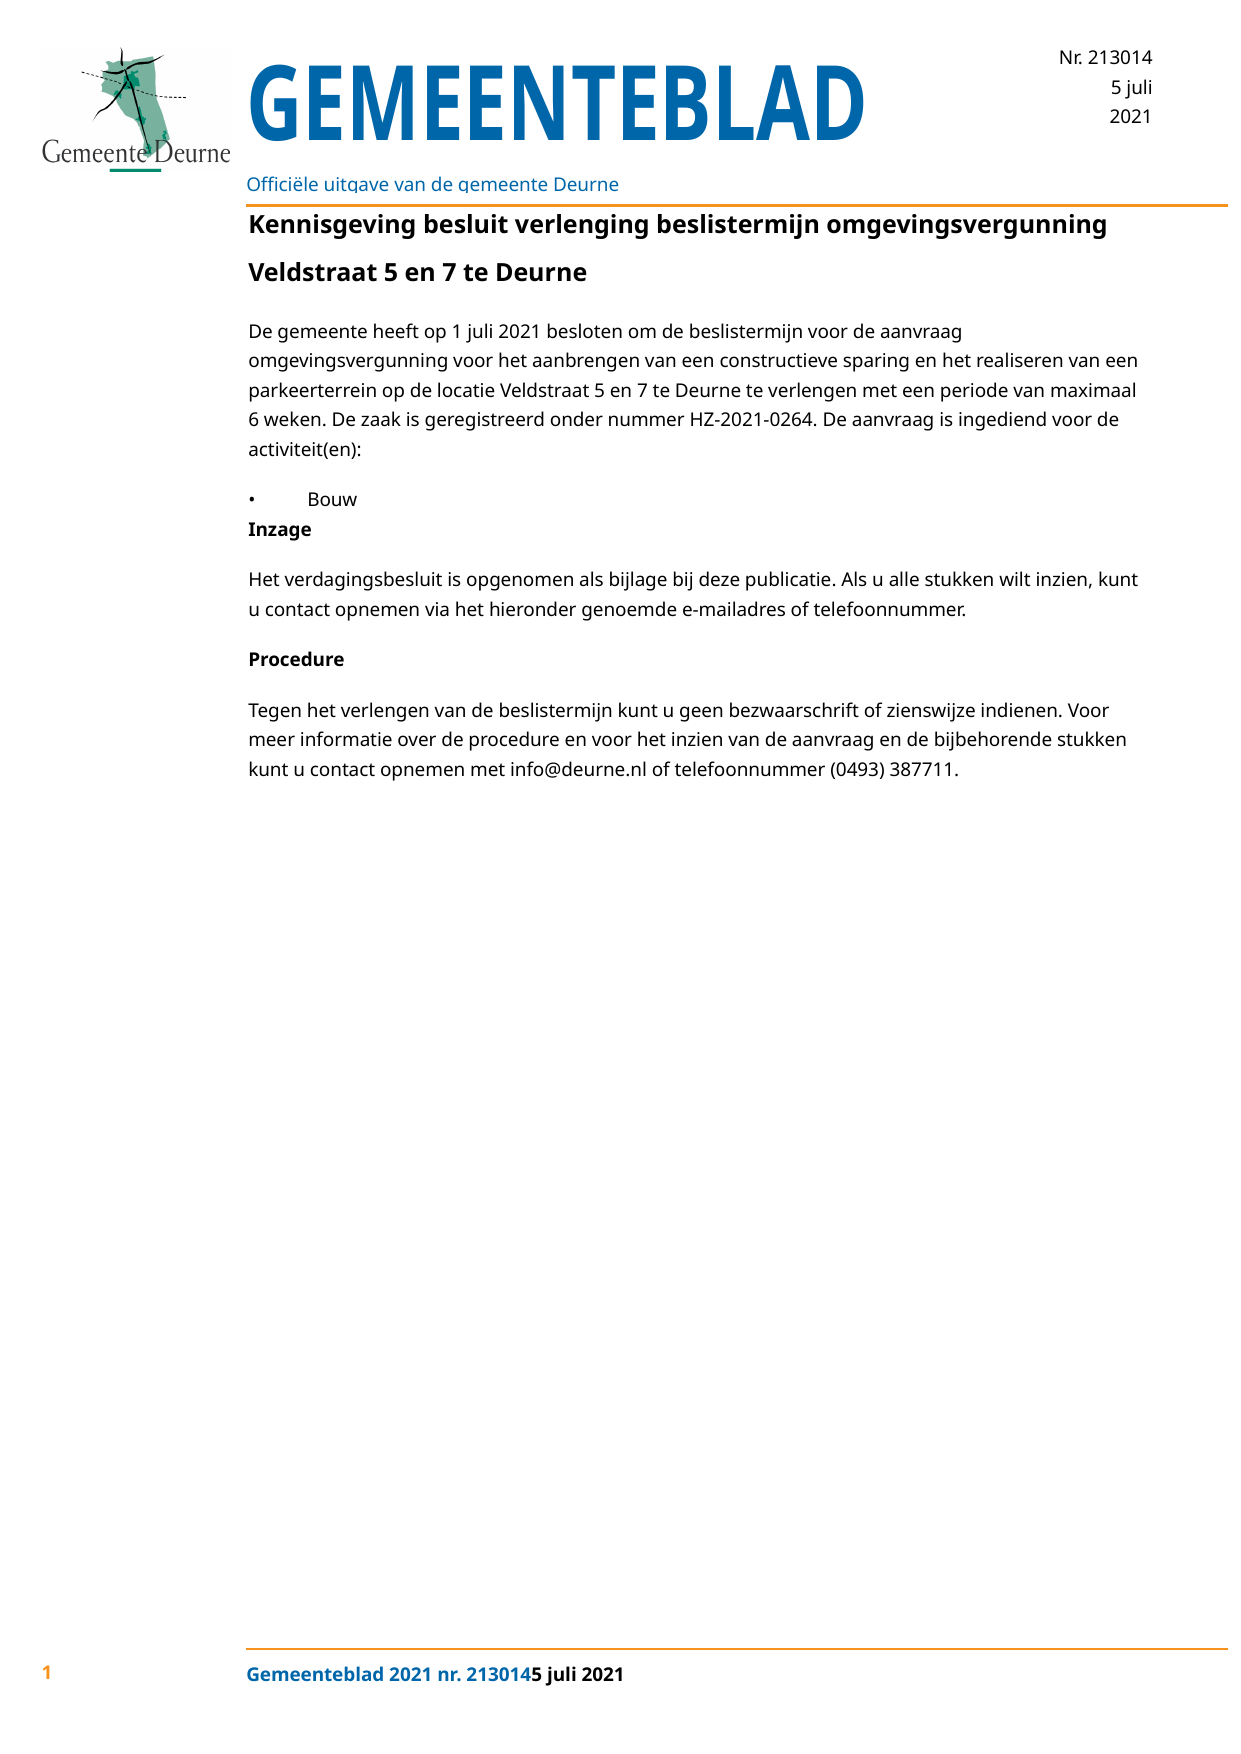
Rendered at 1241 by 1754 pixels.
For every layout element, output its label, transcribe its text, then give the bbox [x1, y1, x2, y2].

text Inzage [248, 516, 1152, 542]
text Kennisgeving besluit verlenging beslistermijn omgevingsvergunning Veldstraat 5 en 7 te Deurne [248, 207, 1152, 288]
list Bouw [248, 487, 1152, 512]
text Procedure [248, 647, 1152, 672]
text Tegen het verlengen van de beslistermijn kunt u geen bezwaarschrift of zienswijze indienen. Voor meer informatie over de procedure en voor het inzien van de aanvraag en de bijbehorende stukken kunt u contact opnemen met info@deurne.nl of telefoonnummer (0493) 387711. [248, 697, 1152, 782]
text De gemeente heeft op 1 juli 2021 besloten om de beslistermijn voor de aanvraag omgevingsvergunning voor het aanbrengen van een constructieve sparing en het realiseren van een parkeerterrein op de locatie Veldstraat 5 en 7 te Deurne te verlengen met een periode van maximaal 6 weken. De zaak is geregistreerd onder nummer HZ-2021-0264. De aanvraag is ingediend voor de activiteit(en): [248, 318, 1152, 462]
text Het verdagingsbesluit is opgenomen als bijlage bij deze publicatie. Als u alle stukken wilt inzien, kunt u contact opnemen via het hieronder genoemde e-mailadres of telefoonnummer. [248, 567, 1152, 622]
picture [41, 47, 231, 172]
